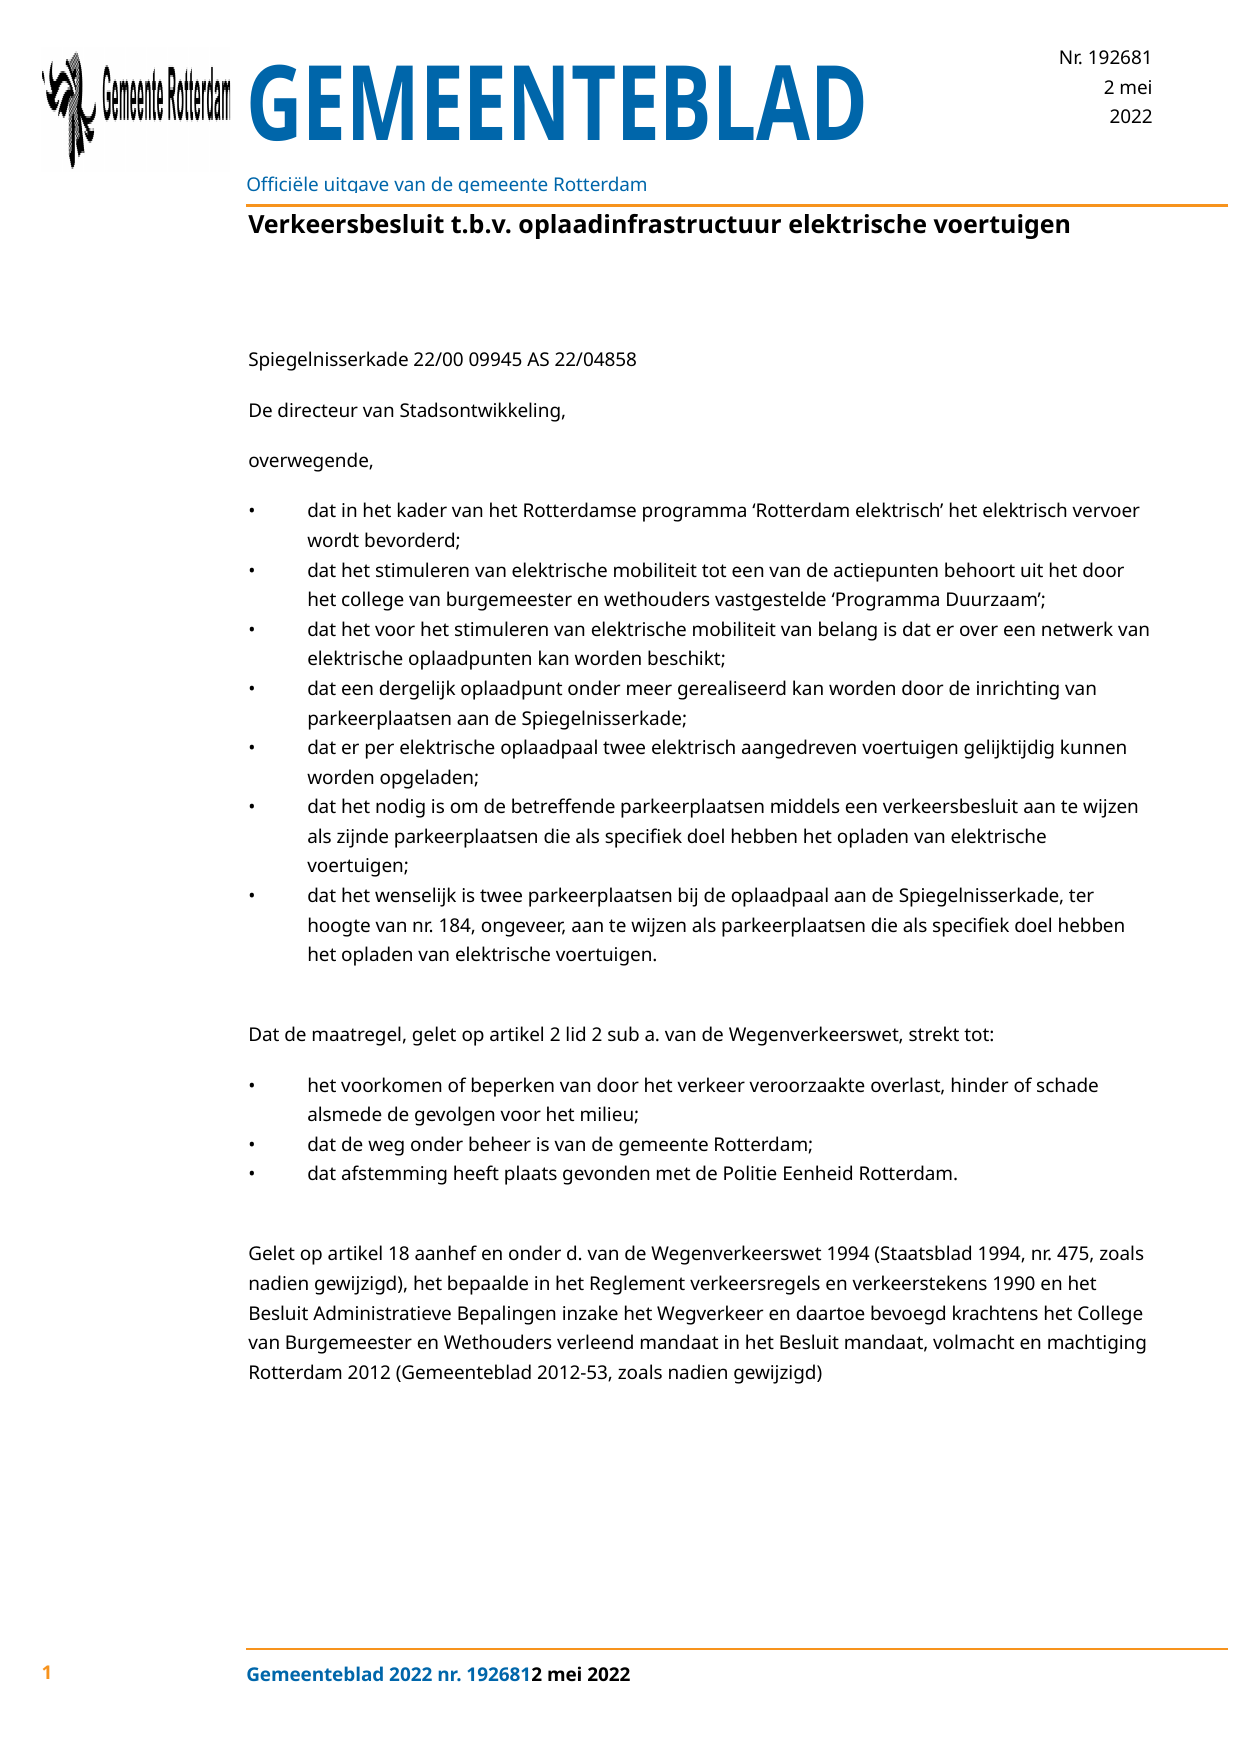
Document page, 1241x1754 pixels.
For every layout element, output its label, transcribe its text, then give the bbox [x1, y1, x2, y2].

list dat afstemming heeft plaats gevonden met de Politie Eenheid Rotterdam. [248, 1161, 1152, 1186]
text Gelet op artikel 18 aanhef en onder d. van de Wegenverkeerswet 1994 (Staatsblad 1994, nr. 475, zoals nadien gewijzigd), het bepaalde in het Reglement verkeersregels en verkeerstekens 1990 en het Besluit Administratieve Bepalingen inzake het Wegverkeer en daartoe bevoegd krachtens het College van Burgemeester en Wethouders verleend mandaat in het Besluit mandaat, volmacht en machtiging Rotterdam 2012 (Gemeenteblad 2012-53, zoals nadien gewijzigd) [248, 1241, 1152, 1385]
text Verkeersbesluit t.b.v. oplaadinfrastructuur elektrische voertuigen [248, 207, 1152, 241]
list dat een dergelijk oplaadpunt onder meer gerealiseerd kan worden door de inrichting van parkeerplaatsen aan de Spiegelnisserkade; [248, 675, 1152, 731]
text Spiegelnisserkade 22/00 09945 AS 22/04858 [248, 346, 1152, 372]
list dat het stimuleren van elektrische mobiliteit tot een van de actiepunten behoort uit het door het college van burgemeester en wethouders vastgestelde ‘Programma Duurzaam’; [248, 557, 1152, 612]
list dat de weg onder beheer is van de gemeente Rotterdam; [248, 1131, 1152, 1157]
text De directeur van Stadsontwikkeling, [248, 397, 1152, 423]
list dat het nodig is om de betreffende parkeerplaatsen middels een verkeersbesluit aan te wijzen als zijnde parkeerplaatsen die als specifiek doel hebben het opladen van elektrische voertuigen; [248, 793, 1152, 878]
text overwegende, [248, 447, 1152, 473]
list dat in het kader van het Rotterdamse programma ‘Rotterdam elektrisch’ het elektrisch vervoer wordt bevorderd; [248, 498, 1152, 553]
list dat het wenselijk is twee parkeerplaatsen bij de oplaadpaal aan de Spiegelnisserkade, ter hoogte van nr. 184, ongeveer, aan te wijzen als parkeerplaatsen die als specifiek doel hebben het opladen van elektrische voertuigen. [248, 882, 1152, 967]
picture [41, 47, 231, 172]
list dat er per elektrische oplaadpaal twee elektrisch aangedreven voertuigen gelijktijdig kunnen worden opgeladen; [248, 734, 1152, 790]
text Dat de maatregel, gelet op artikel 2 lid 2 sub a. van de Wegenverkeerswet, strekt tot: [248, 1021, 1152, 1047]
list dat het voor het stimuleren van elektrische mobiliteit van belang is dat er over een netwerk van elektrische oplaadpunten kan worden beschikt; [248, 616, 1152, 671]
list het voorkomen of beperken van door het verkeer veroorzaakte overlast, hinder of schade alsmede de gevolgen voor het milieu; [248, 1072, 1152, 1127]
